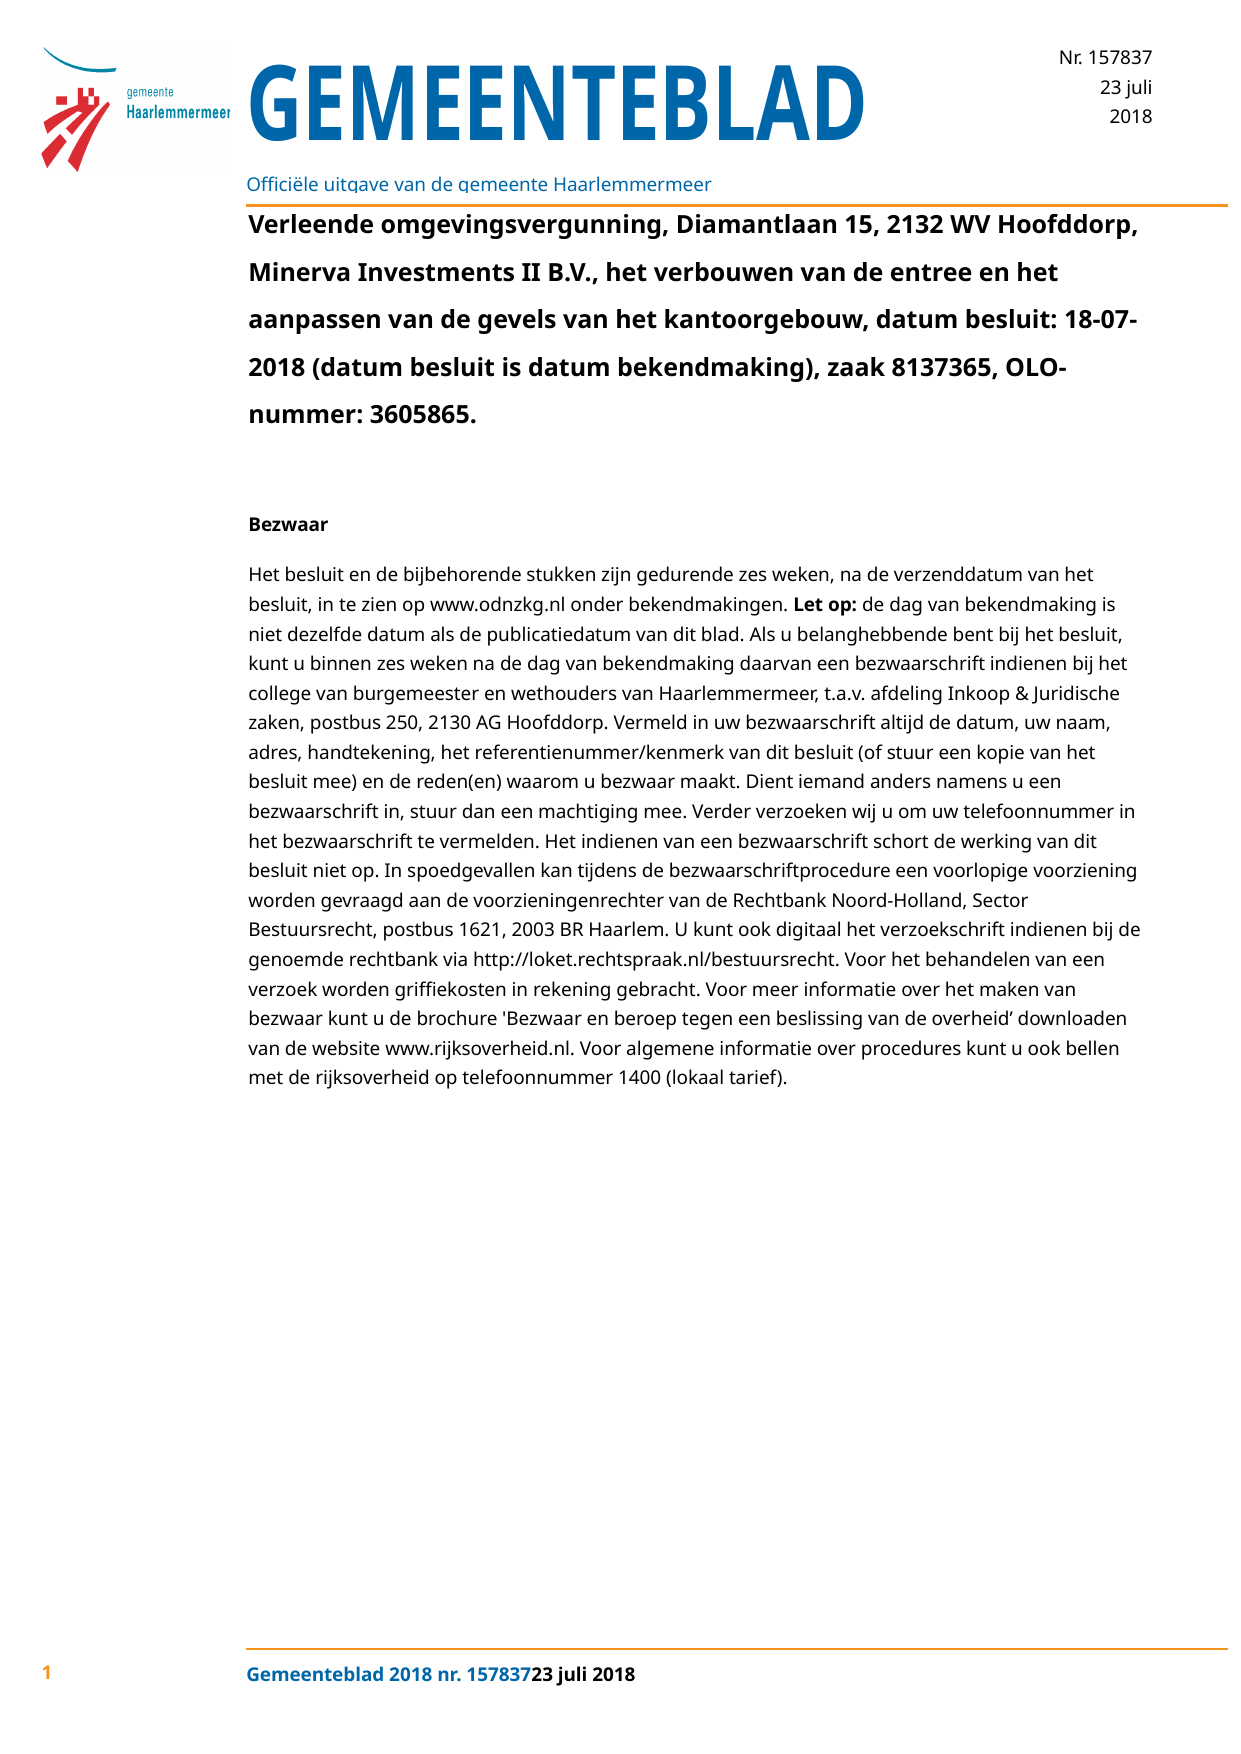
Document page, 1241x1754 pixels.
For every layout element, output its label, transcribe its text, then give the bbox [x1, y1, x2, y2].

picture [41, 47, 231, 172]
text Het besluit en de bijbehorende stukken zijn gedurende zes weken, na de verzenddatum van het besluit, in te zien op www.odnzkg.nl onder bekendmakingen. Let op: de dag van bekendmaking is niet dezelfde datum als de publicatiedatum van dit blad. Als u belanghebbende bent bij het besluit, kunt u binnen zes weken na de dag van bekendmaking daarvan een bezwaarschrift indienen bij het college van burgemeester en wethouders van Haarlemmermeer, t.a.v. afdeling Inkoop & Juridische zaken, postbus 250, 2130 AG Hoofddorp. Vermeld in uw bezwaarschrift altijd de datum, uw naam, adres, handtekening, het referentienummer/kenmerk van dit besluit (of stuur een kopie van het besluit mee) en de reden(en) waarom u bezwaar maakt. Dient iemand anders namens u een bezwaarschrift in, stuur dan een machtiging mee. Verder verzoeken wij u om uw telefoonnummer in het bezwaarschrift te vermelden. Het indienen van een bezwaarschrift schort de werking van dit besluit niet op. In spoedgevallen kan tijdens de bezwaarschriftprocedure een voorlopige voorziening worden gevraagd aan de voorzieningenrechter van de Rechtbank Noord-Holland, Sector Bestuursrecht, postbus 1621, 2003 BR Haarlem. U kunt ook digitaal het verzoekschrift indienen bij de genoemde rechtbank via http://loket.rechtspraak.nl/bestuursrecht. Voor het behandelen van een verzoek worden griffiekosten in rekening gebracht. Voor meer informatie over het maken van bezwaar kunt u de brochure 'Bezwaar en beroep tegen een beslissing van de overheid’ downloaden van de website www.rijksoverheid.nl. Voor algemene informatie over procedures kunt u ook bellen met de rijksoverheid op telefoonnummer 1400 (lokaal tarief). [248, 562, 1152, 1090]
text Bezwaar [248, 511, 1152, 537]
text Verleende omgevingsvergunning, Diamantlaan 15, 2132 WV Hoofddorp, Minerva Investments II B.V., het verbouwen van de entree en het aanpassen van de gevels van het kantoorgebouw, datum besluit: 18-07-2018 (datum besluit is datum bekendmaking), zaak 8137365, OLO-nummer: 3605865. [248, 207, 1152, 431]
